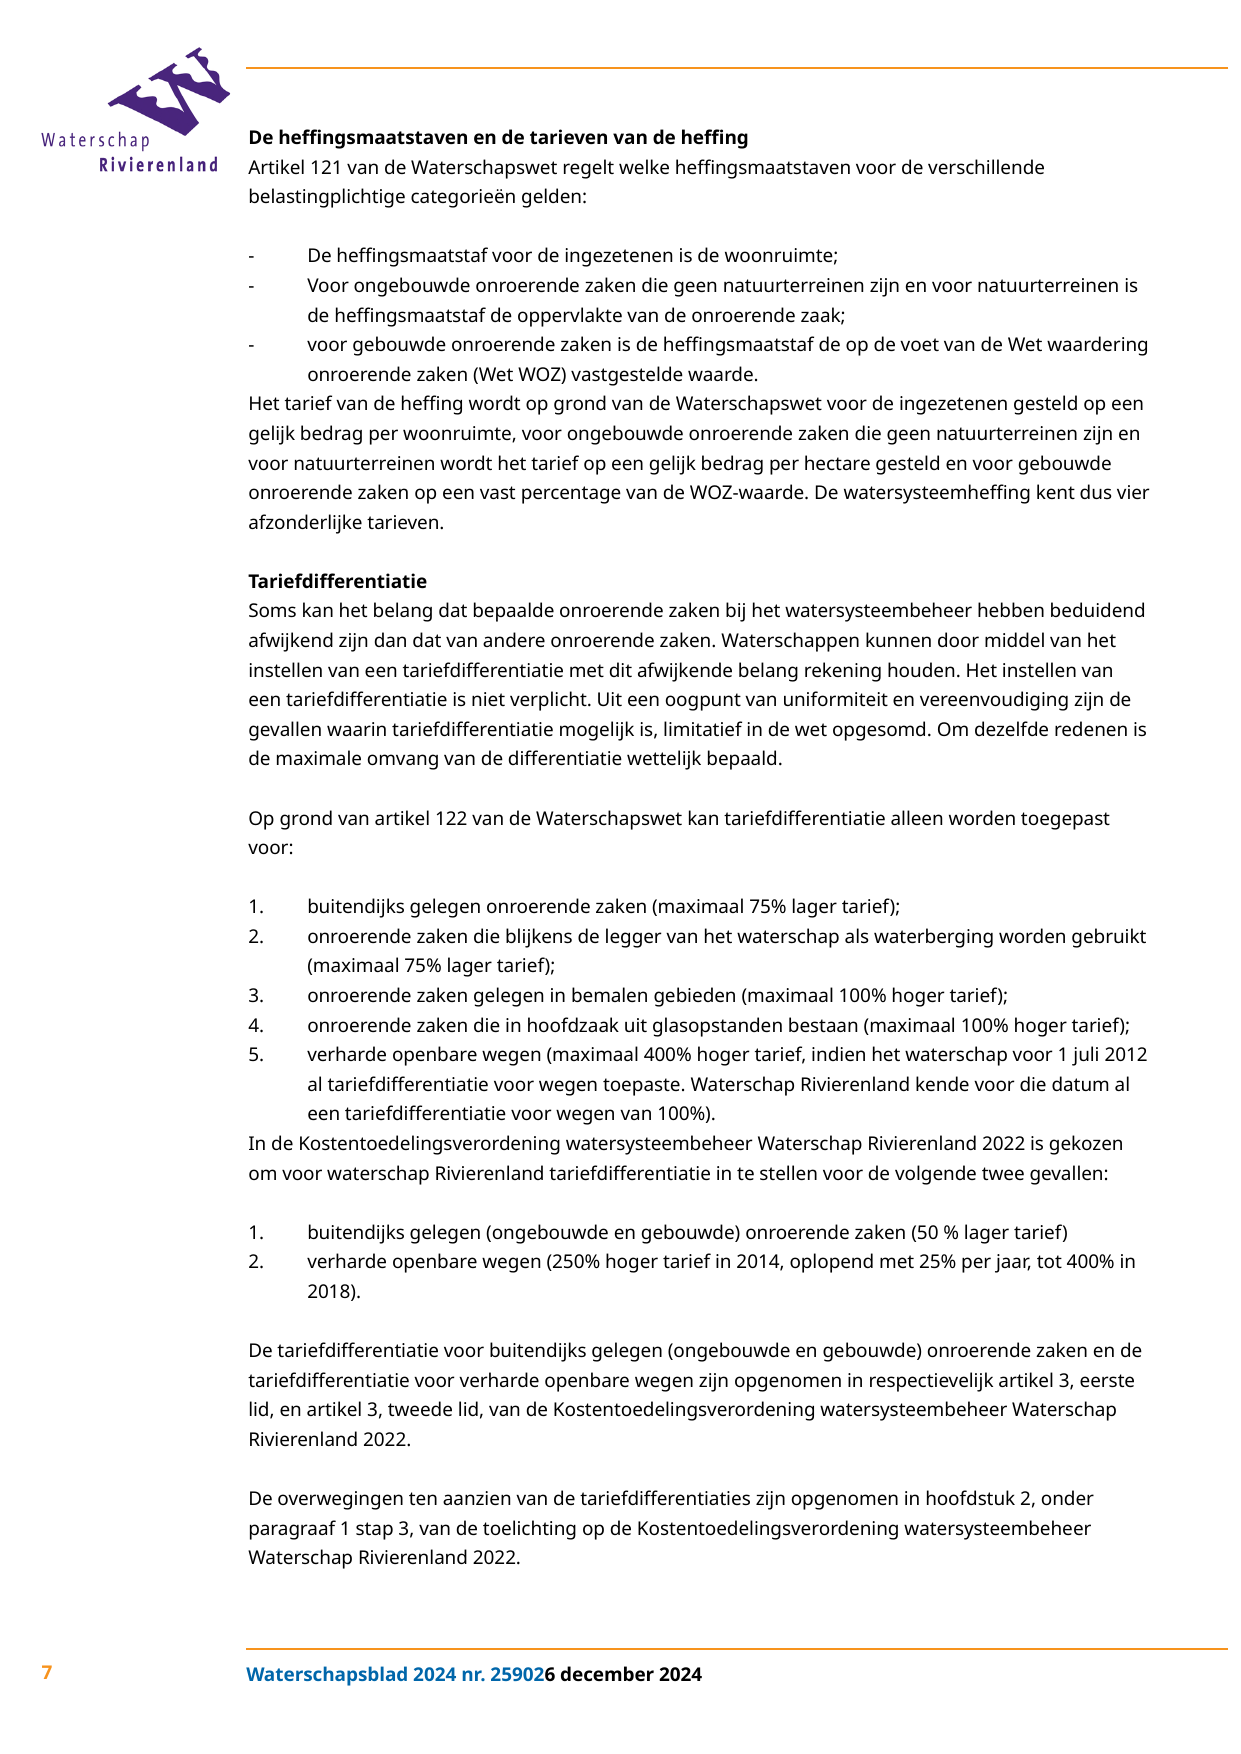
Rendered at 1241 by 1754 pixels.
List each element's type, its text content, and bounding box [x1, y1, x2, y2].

text Op grond van artikel 122 van de Waterschapswet kan tariefdifferentiatie alleen worden toegepast voor: [248, 805, 1152, 860]
list onroerende zaken die blijkens de legger van het waterschap als waterberging worden gebruikt (maximaal 75% lager tarief); [248, 923, 1152, 978]
list De heffingsmaatstaf voor de ingezetenen is de woonruimte; [248, 243, 1152, 268]
list voor gebouwde onroerende zaken is de heffingsmaatstaf de op de voet van de Wet waardering onroerende zaken (Wet WOZ) vastgestelde waarde. [248, 331, 1152, 387]
list onroerende zaken die in hoofdzaak uit glasopstanden bestaan (maximaal 100% hoger tarief); [248, 1012, 1152, 1038]
text In de Kostentoedelingsverordening watersysteembeheer Waterschap Rivierenland 2022 is gekozen om voor waterschap Rivierenland tariefdifferentiatie in te stellen voor de volgende twee gevallen: [248, 1130, 1152, 1186]
list buitendijks gelegen (ongebouwde en gebouwde) onroerende zaken (50 % lager tarief) [248, 1219, 1152, 1245]
picture [41, 47, 231, 172]
text De tariefdifferentiatie voor buitendijks gelegen (ongebouwde en gebouwde) onroerende zaken en de tariefdifferentiatie voor verharde openbare wegen zijn opgenomen in respectievelijk artikel 3, eerste lid, en artikel 3, tweede lid, van de Kostentoedelingsverordening watersysteembeheer Waterschap Rivierenland 2022. [248, 1337, 1152, 1452]
text De heffingsmaatstaven en de tarieven van de heffing [248, 124, 1152, 150]
list verharde openbare wegen (250% hoger tarief in 2014, oplopend met 25% per jaar, tot 400% in 2018). [248, 1248, 1152, 1304]
text Het tarief van de heffing wordt op grond van de Waterschapswet voor de ingezetenen gesteld op een gelijk bedrag per woonruimte, voor ongebouwde onroerende zaken die geen natuurterreinen zijn en voor natuurterreinen wordt het tarief op een gelijk bedrag per hectare gesteld en voor gebouwde onroerende zaken op een vast percentage van de WOZ-waarde. De watersysteemheffing kent dus vier afzonderlijke tarieven. [248, 391, 1152, 535]
list onroerende zaken gelegen in bemalen gebieden (maximaal 100% hoger tarief); [248, 982, 1152, 1008]
text De overwegingen ten aanzien van de tariefdifferentiaties zijn opgenomen in hoofdstuk 2, onder paragraaf 1 stap 3, van de toelichting op de Kostentoedelingsverordening watersysteembeheer Waterschap Rivierenland 2022. [248, 1485, 1152, 1570]
text Artikel 121 van de Waterschapswet regelt welke heffingsmaatstaven voor de verschillende belastingplichtige categorieën gelden: [248, 154, 1152, 209]
text Soms kan het belang dat bepaalde onroerende zaken bij het watersysteembeheer hebben beduidend afwijkend zijn dan dat van andere onroerende zaken. Waterschappen kunnen door middel van het instellen van een tariefdifferentiatie met dit afwijkende belang rekening houden. Het instellen van een tariefdifferentiatie is niet verplicht. Uit een oogpunt van uniformiteit en vereenvoudiging zijn de gevallen waarin tariefdifferentiatie mogelijk is, limitatief in de wet opgesomd. Om dezelfde redenen is de maximale omvang van de differentiatie wettelijk bepaald. [248, 598, 1152, 771]
list Voor ongebouwde onroerende zaken die geen natuurterreinen zijn en voor natuurterreinen is de heffingsmaatstaf de oppervlakte van de onroerende zaak; [248, 272, 1152, 328]
list buitendijks gelegen onroerende zaken (maximaal 75% lager tarief); [248, 893, 1152, 919]
list verharde openbare wegen (maximaal 400% hoger tarief, indien het waterschap voor 1 juli 2012 al tariefdifferentiatie voor wegen toepaste. Waterschap Rivierenland kende voor die datum al een tariefdifferentiatie voor wegen van 100%). [248, 1041, 1152, 1126]
text Tariefdifferentiatie [248, 568, 1152, 594]
